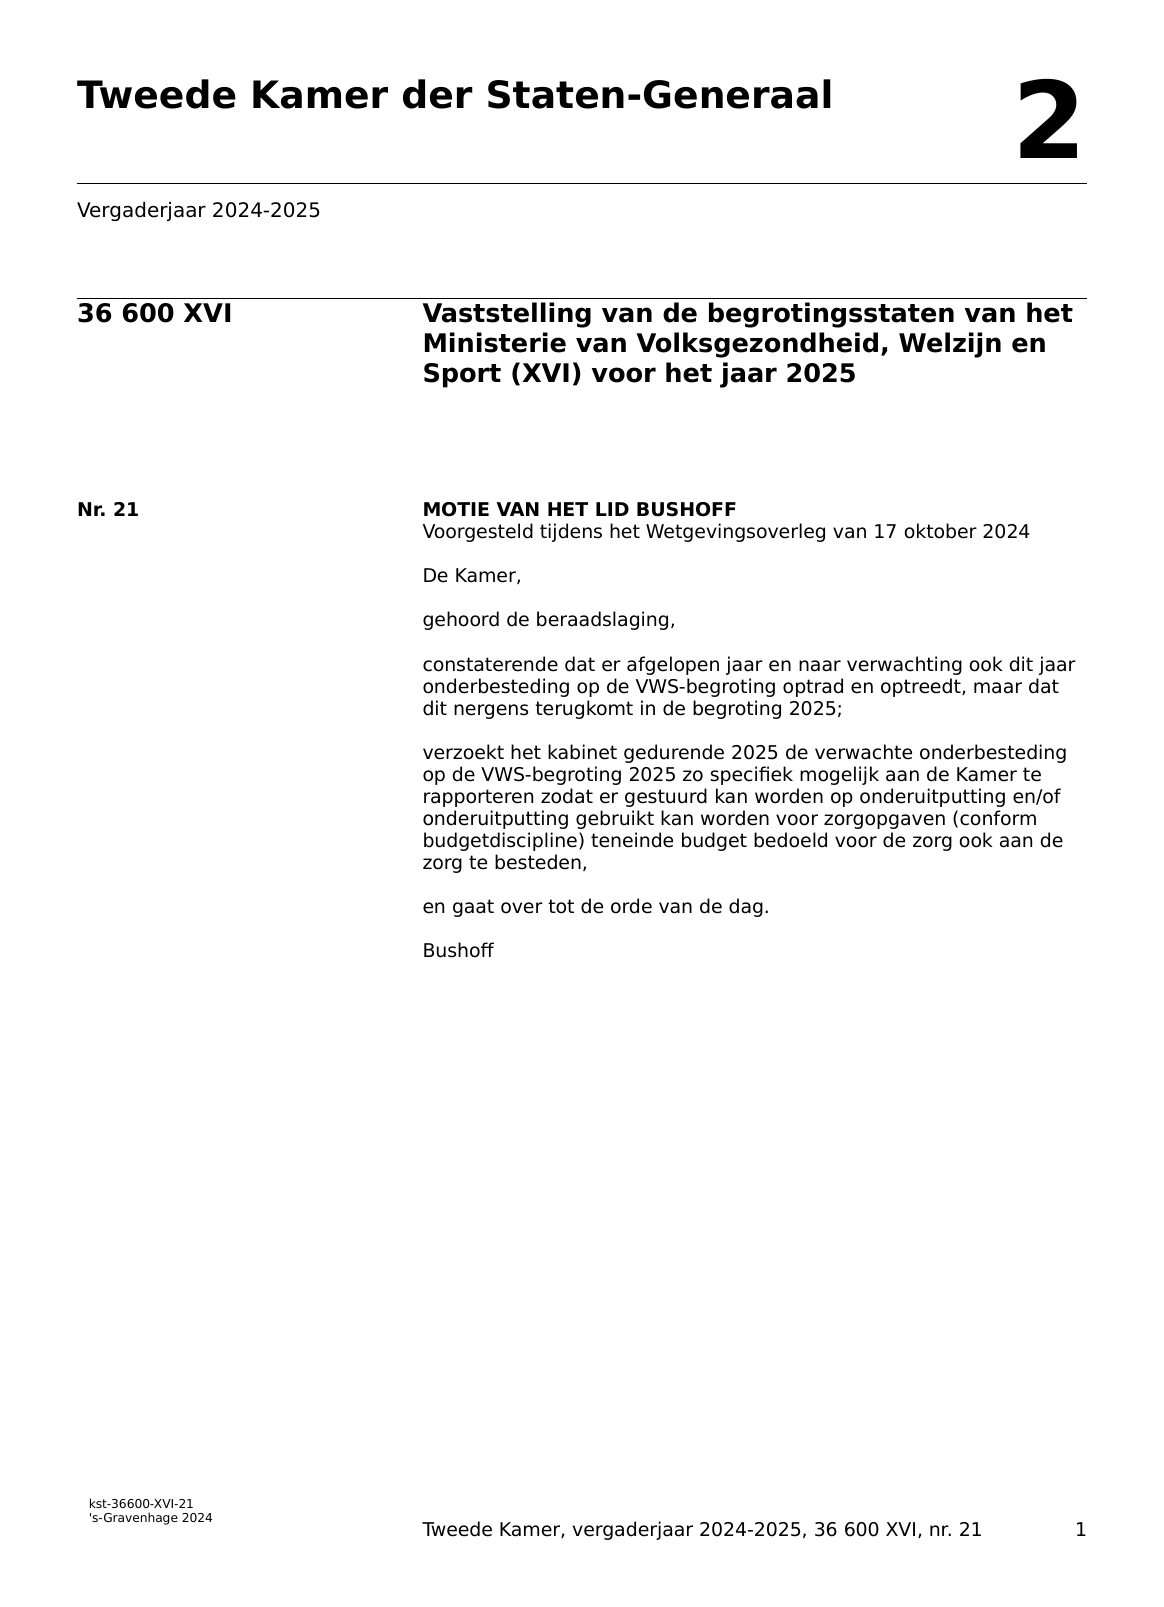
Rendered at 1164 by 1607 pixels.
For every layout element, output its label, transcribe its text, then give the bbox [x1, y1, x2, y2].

text constaterende dat er afgelopen jaar en naar verwachting ook dit jaar onderbesteding op de VWS-begroting optrad en optreedt, maar dat dit nergens terugkomt in de begroting 2025; [422, 653, 1087, 719]
text Bushoff [422, 940, 1087, 962]
text 's-Gravenhage 2024 [88, 1511, 323, 1525]
text De Kamer, [422, 565, 1087, 587]
subtitle Nr. 21 MOTIE VAN HET LID BUSHOFF [77, 499, 1087, 521]
text kst-36600-XVI-21 [88, 1497, 323, 1511]
table_cell Vergaderjaar 2024-2025 [77, 184, 1087, 298]
table_header Tweede Kamer der Staten-Generaal [77, 59, 886, 183]
subtitle 36 600 XVI Vaststelling van de begrotingsstaten van het Ministerie van Volksgezondheid, Welzijn en Sport (XVI) voor het jaar 2025 [77, 299, 1087, 388]
table_header 2 [886, 59, 1087, 183]
text gehoord de beraadslaging, [422, 609, 1087, 631]
text en gaat over tot de orde van de dag. [422, 896, 1087, 918]
text Voorgesteld tijdens het Wetgevingsoverleg van 17 oktober 2024 [422, 521, 1087, 543]
text verzoekt het kabinet gedurende 2025 de verwachte onderbesteding op de VWS-begroting 2025 zo specifiek mogelijk aan de Kamer te rapporteren zodat er gestuurd kan worden op onderuitputting en/of onderuitputting gebruikt kan worden voor zorgopgaven (conform budgetdiscipline) teneinde budget bedoeld voor de zorg ook aan de zorg te besteden, [422, 742, 1087, 873]
